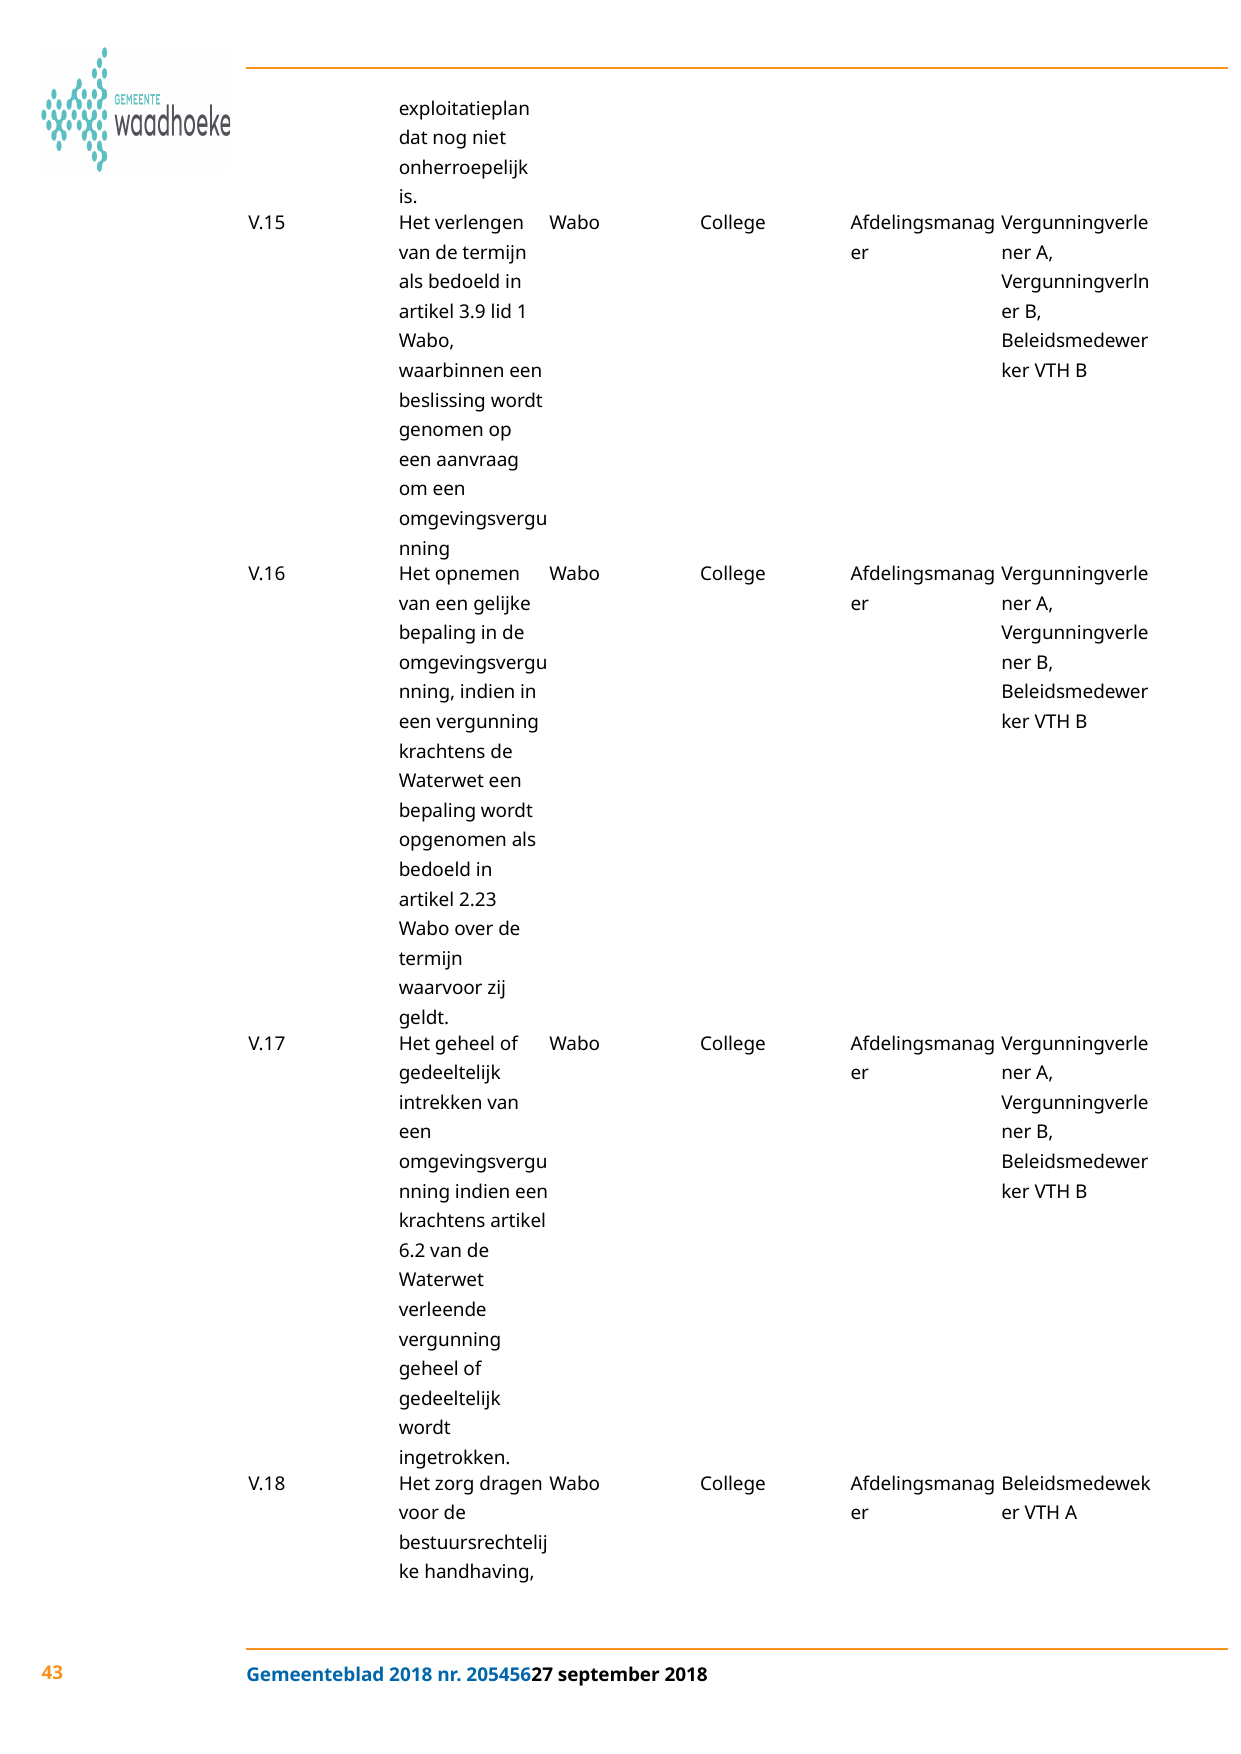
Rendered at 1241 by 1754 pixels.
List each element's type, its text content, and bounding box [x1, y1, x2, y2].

table_cell [850, 95, 1001, 209]
table_cell College [700, 209, 850, 560]
table_cell [248, 95, 398, 209]
table_cell exploitatieplan dat nog niet onherroepelijk is. [399, 95, 549, 209]
table_cell College [700, 1030, 850, 1470]
table_cell Wabo [549, 560, 700, 1030]
table_cell Vergunningverlener A, Vergunningverlener B, Beleidsmedewerker VTH B [1001, 1030, 1152, 1470]
table_cell [549, 95, 700, 209]
table_cell Het geheel of gedeeltelijk intrekken van een omgevingsvergunning indien een krachtens artikel 6.2 van de Waterwet verleende vergunning geheel of gedeeltelijk wordt ingetrokken. [399, 1030, 549, 1470]
table_cell Afdelingsmanager [850, 560, 1001, 1030]
table_cell V.17 [248, 1030, 398, 1470]
table_cell College [700, 1470, 850, 1584]
table_cell V.15 [248, 209, 398, 560]
table_cell Beleidsmedeweker VTH A [1001, 1470, 1152, 1584]
table_cell [700, 95, 850, 209]
table_cell Het verlengen van de termijn als bedoeld in artikel 3.9 lid 1 Wabo, waarbinnen een beslissing wordt genomen op een aanvraag om een omgevingsvergunning [399, 209, 549, 560]
table_cell V.16 [248, 560, 398, 1030]
table_cell Het zorg dragen voor de bestuursrechtelijke handhaving, [399, 1470, 549, 1584]
table_cell [1001, 95, 1152, 209]
picture [41, 47, 231, 172]
table_cell Vergunningverlener A, Vergunningverlener B, Beleidsmedewerker VTH B [1001, 560, 1152, 1030]
table_cell Afdelingsmanager [850, 1470, 1001, 1584]
table_cell Wabo [549, 1030, 700, 1470]
table_cell Vergunningverlener A, Vergunningverlner B, Beleidsmedewerker VTH B [1001, 209, 1152, 560]
table_cell V.18 [248, 1470, 398, 1584]
table_cell Wabo [549, 1470, 700, 1584]
table_cell Het opnemen van een gelijke bepaling in de omgevingsvergunning, indien in een vergunning krachtens de Waterwet een bepaling wordt opgenomen als bedoeld in artikel 2.23 Wabo over de termijn waarvoor zij geldt. [399, 560, 549, 1030]
table_cell College [700, 560, 850, 1030]
table_cell Wabo [549, 209, 700, 560]
table_cell Afdelingsmanager [850, 209, 1001, 560]
table_cell Afdelingsmanager [850, 1030, 1001, 1470]
